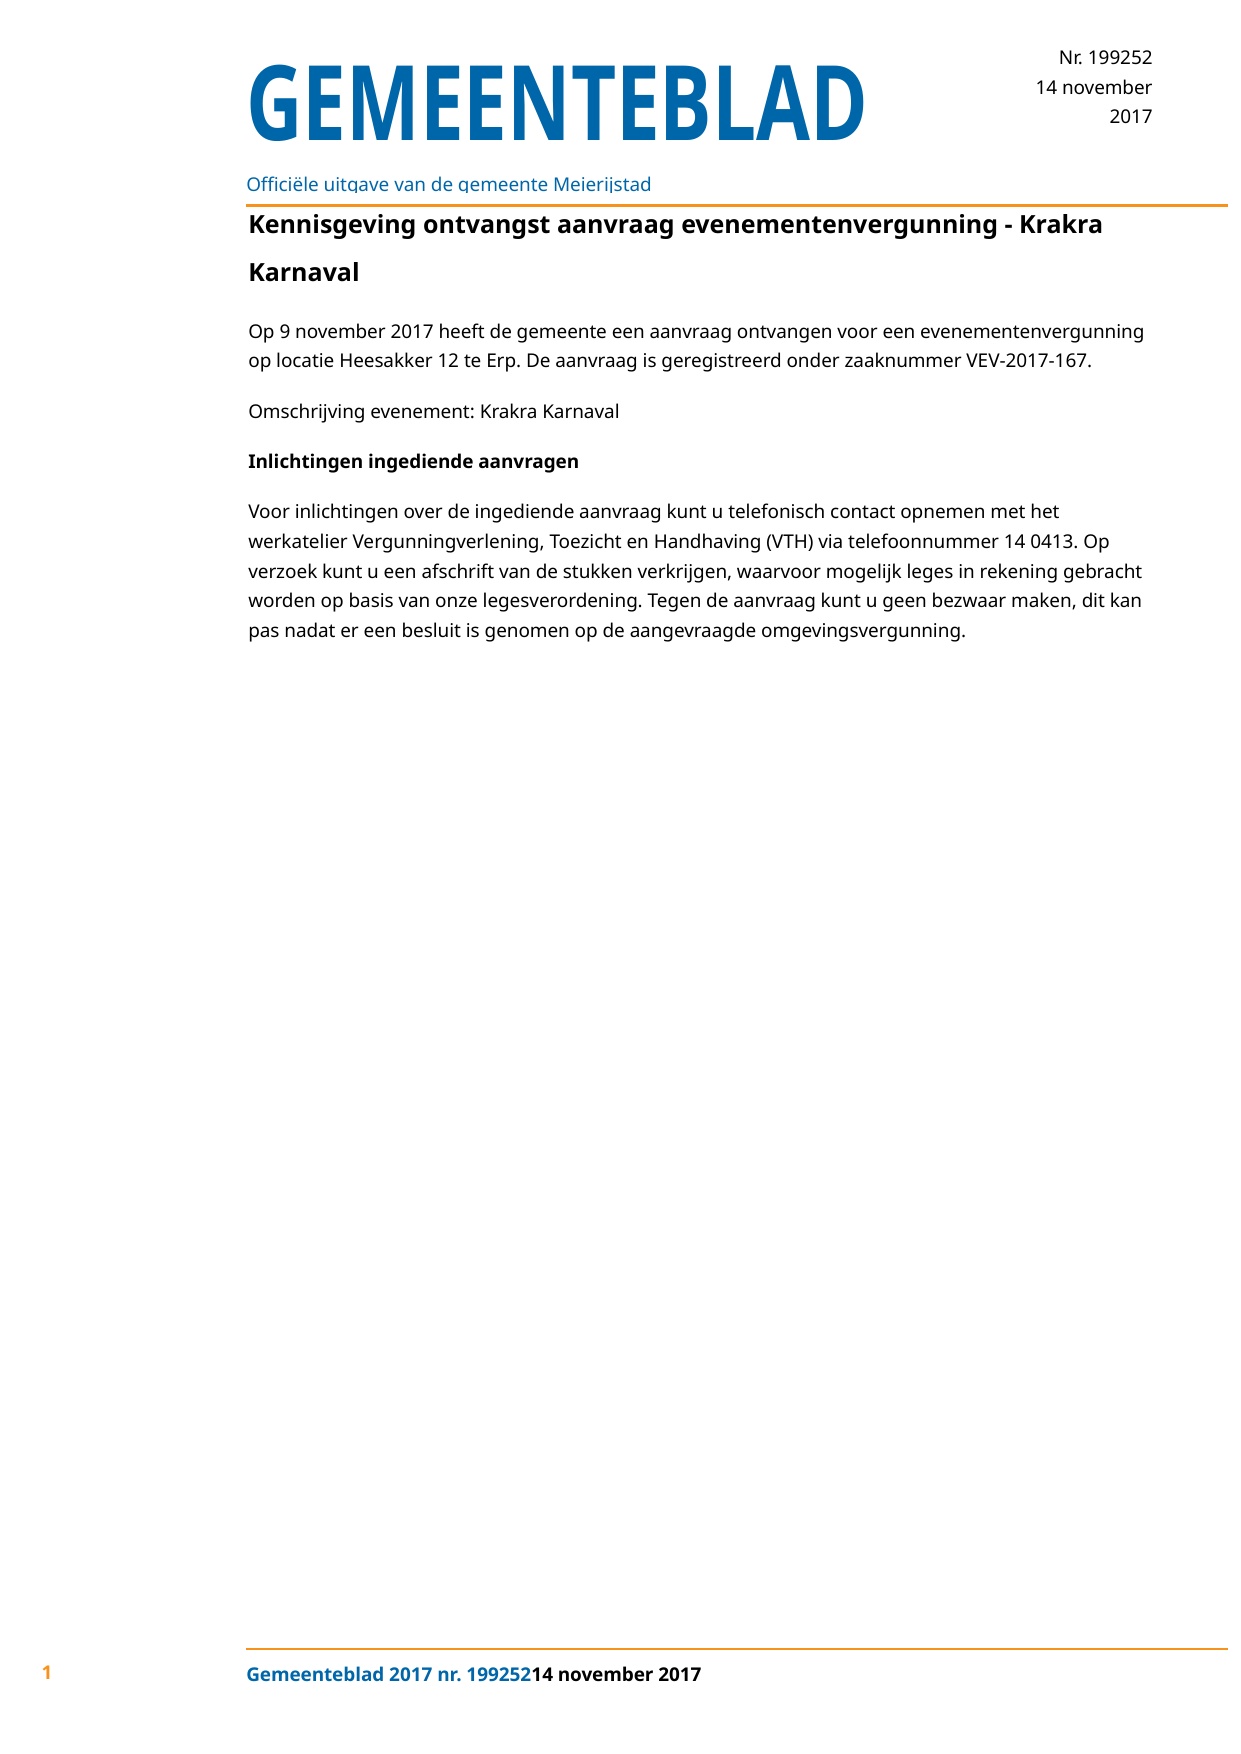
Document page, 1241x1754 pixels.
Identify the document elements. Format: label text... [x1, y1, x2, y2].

text Inlichtingen ingediende aanvragen [248, 448, 1152, 474]
text Kennisgeving ontvangst aanvraag evenementenvergunning - Krakra Karnaval [248, 207, 1152, 288]
text Voor inlichtingen over de ingediende aanvraag kunt u telefonisch contact opnemen met het werkatelier Vergunningverlening, Toezicht en Handhaving (VTH) via telefoonnummer 14 0413. Op verzoek kunt u een afschrift van de stukken verkrijgen, waarvoor mogelijk leges in rekening gebracht worden op basis van onze legesverordening. Tegen de aanvraag kunt u geen bezwaar maken, dit kan pas nadat er een besluit is genomen op de aangevraagde omgevingsvergunning. [248, 499, 1152, 643]
picture [41, 47, 231, 172]
text Omschrijving evenement: Krakra Karnaval [248, 398, 1152, 424]
text Op 9 november 2017 heeft de gemeente een aanvraag ontvangen voor een evenementenvergunning op locatie Heesakker 12 te Erp. De aanvraag is geregistreerd onder zaaknummer VEV-2017-167. [248, 318, 1152, 373]
